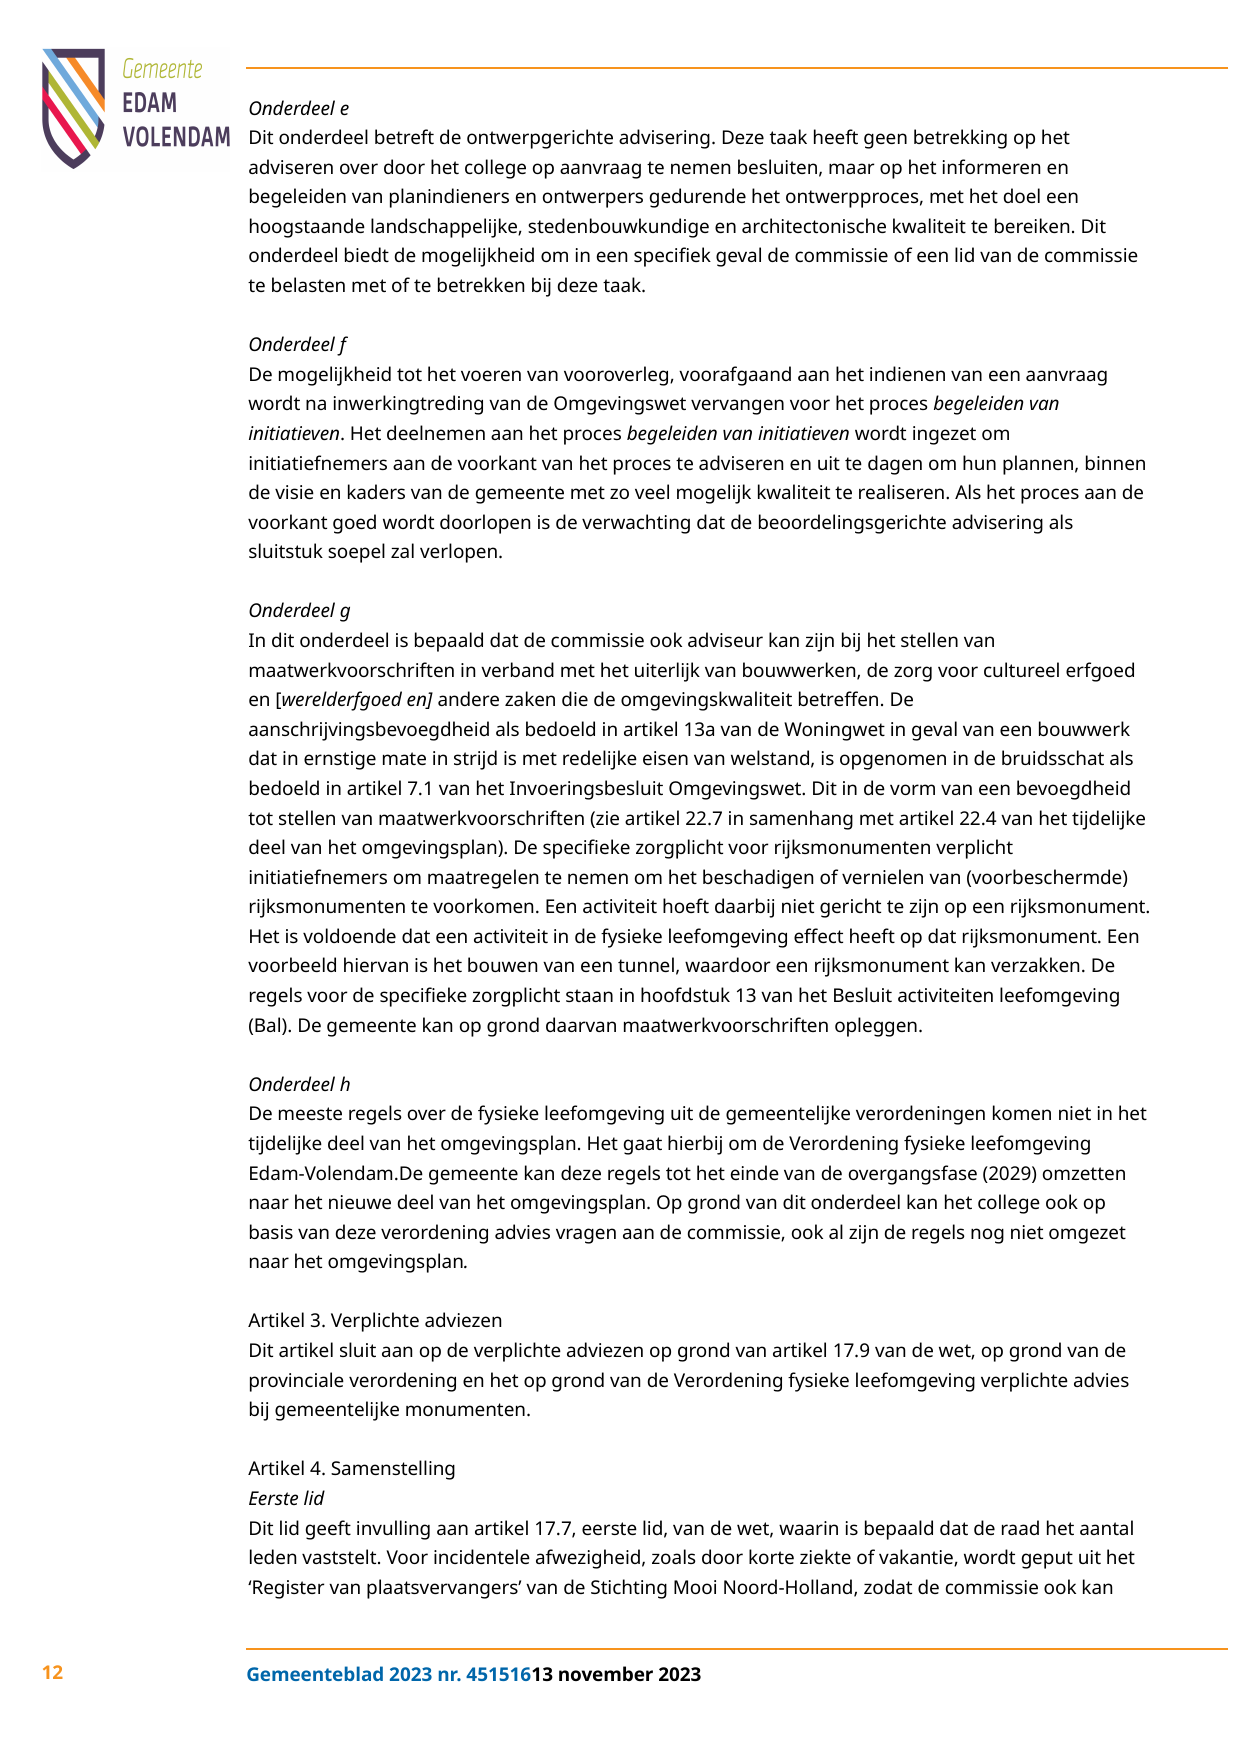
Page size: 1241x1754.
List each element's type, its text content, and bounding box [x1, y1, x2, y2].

text Dit lid geeft invulling aan artikel 17.7, eerste lid, van de wet, waarin is bepaald dat de raad het aantal leden vaststelt. Voor incidentele afwezigheid, zoals door korte ziekte of vakantie, wordt geput uit het ‘Register van plaatsvervangers’ van de Stichting Mooi Noord-Holland, zodat de commissie ook kan [248, 1515, 1152, 1600]
text Onderdeel h [248, 1071, 1152, 1097]
text Dit onderdeel betreft de ontwerpgerichte advisering. Deze taak heeft geen betrekking op het adviseren over door het college op aanvraag te nemen besluiten, maar op het informeren en begeleiden van planindieners en ontwerpers gedurende het ontwerpproces, met het doel een hoogstaande landschappelijke, stedenbouwkundige en architectonische kwaliteit te bereiken. Dit onderdeel biedt de mogelijkheid om in een specifiek geval de commissie of een lid van de commissie te belasten met of te betrekken bij deze taak. [248, 124, 1152, 298]
text Artikel 3. Verplichte adviezen [248, 1308, 1152, 1333]
text Onderdeel e [248, 95, 1152, 121]
text Dit artikel sluit aan op de verplichte adviezen op grond van artikel 17.9 van de wet, op grond van de provinciale verordening en het op grond van de Verordening fysieke leefomgeving verplichte advies bij gemeentelijke monumenten. [248, 1337, 1152, 1422]
text Eerste lid [248, 1485, 1152, 1511]
text In dit onderdeel is bepaald dat de commissie ook adviseur kan zijn bij het stellen van maatwerkvoorschriften in verband met het uiterlijk van bouwwerken, de zorg voor cultureel erfgoed en [werelderfgoed en] andere zaken die de omgevingskwaliteit betreffen. De aanschrijvingsbevoegdheid als bedoeld in artikel 13a van de Woningwet in geval van een bouwwerk dat in ernstige mate in strijd is met redelijke eisen van welstand, is opgenomen in de bruidsschat als bedoeld in artikel 7.1 van het Invoeringsbesluit Omgevingswet. Dit in de vorm van een bevoegdheid tot stellen van maatwerkvoorschriften (zie artikel 22.7 in samenhang met artikel 22.4 van het tijdelijke deel van het omgevingsplan). De specifieke zorgplicht voor rijksmonumenten verplicht initiatiefnemers om maatregelen te nemen om het beschadigen of vernielen van (voorbeschermde) rijksmonumenten te voorkomen. Een activiteit hoeft daarbij niet gericht te zijn op een rijksmonument. Het is voldoende dat een activiteit in de fysieke leefomgeving effect heeft op dat rijksmonument. Een voorbeeld hiervan is het bouwen van een tunnel, waardoor een rijksmonument kan verzakken. De regels voor de specifieke zorgplicht staan in hoofdstuk 13 van het Besluit activiteiten leefomgeving (Bal). De gemeente kan op grond daarvan maatwerkvoorschriften opleggen. [248, 627, 1152, 1038]
text De mogelijkheid tot het voeren van vooroverleg, voorafgaand aan het indienen van een aanvraag wordt na inwerkingtreding van de Omgevingswet vervangen voor het proces begeleiden van initiatieven. Het deelnemen aan het proces begeleiden van initiatieven wordt ingezet om initiatiefnemers aan de voorkant van het proces te adviseren en uit te dagen om hun plannen, binnen de visie en kaders van de gemeente met zo veel mogelijk kwaliteit te realiseren. Als het proces aan de voorkant goed wordt doorlopen is de verwachting dat de beoordelingsgerichte advisering als sluitstuk soepel zal verlopen. [248, 361, 1152, 564]
text Onderdeel f [248, 331, 1152, 357]
text De meeste regels over de fysieke leefomgeving uit de gemeentelijke verordeningen komen niet in het tijdelijke deel van het omgevingsplan. Het gaat hierbij om de Verordening fysieke leefomgeving Edam-Volendam.De gemeente kan deze regels tot het einde van de overgangsfase (2029) omzetten naar het nieuwe deel van het omgevingsplan. Op grond van dit onderdeel kan het college ook op basis van deze verordening advies vragen aan de commissie, ook al zijn de regels nog niet omgezet naar het omgevingsplan. [248, 1101, 1152, 1274]
text Onderdeel g [248, 598, 1152, 623]
text Artikel 4. Samenstelling [248, 1456, 1152, 1481]
picture [41, 47, 231, 172]
